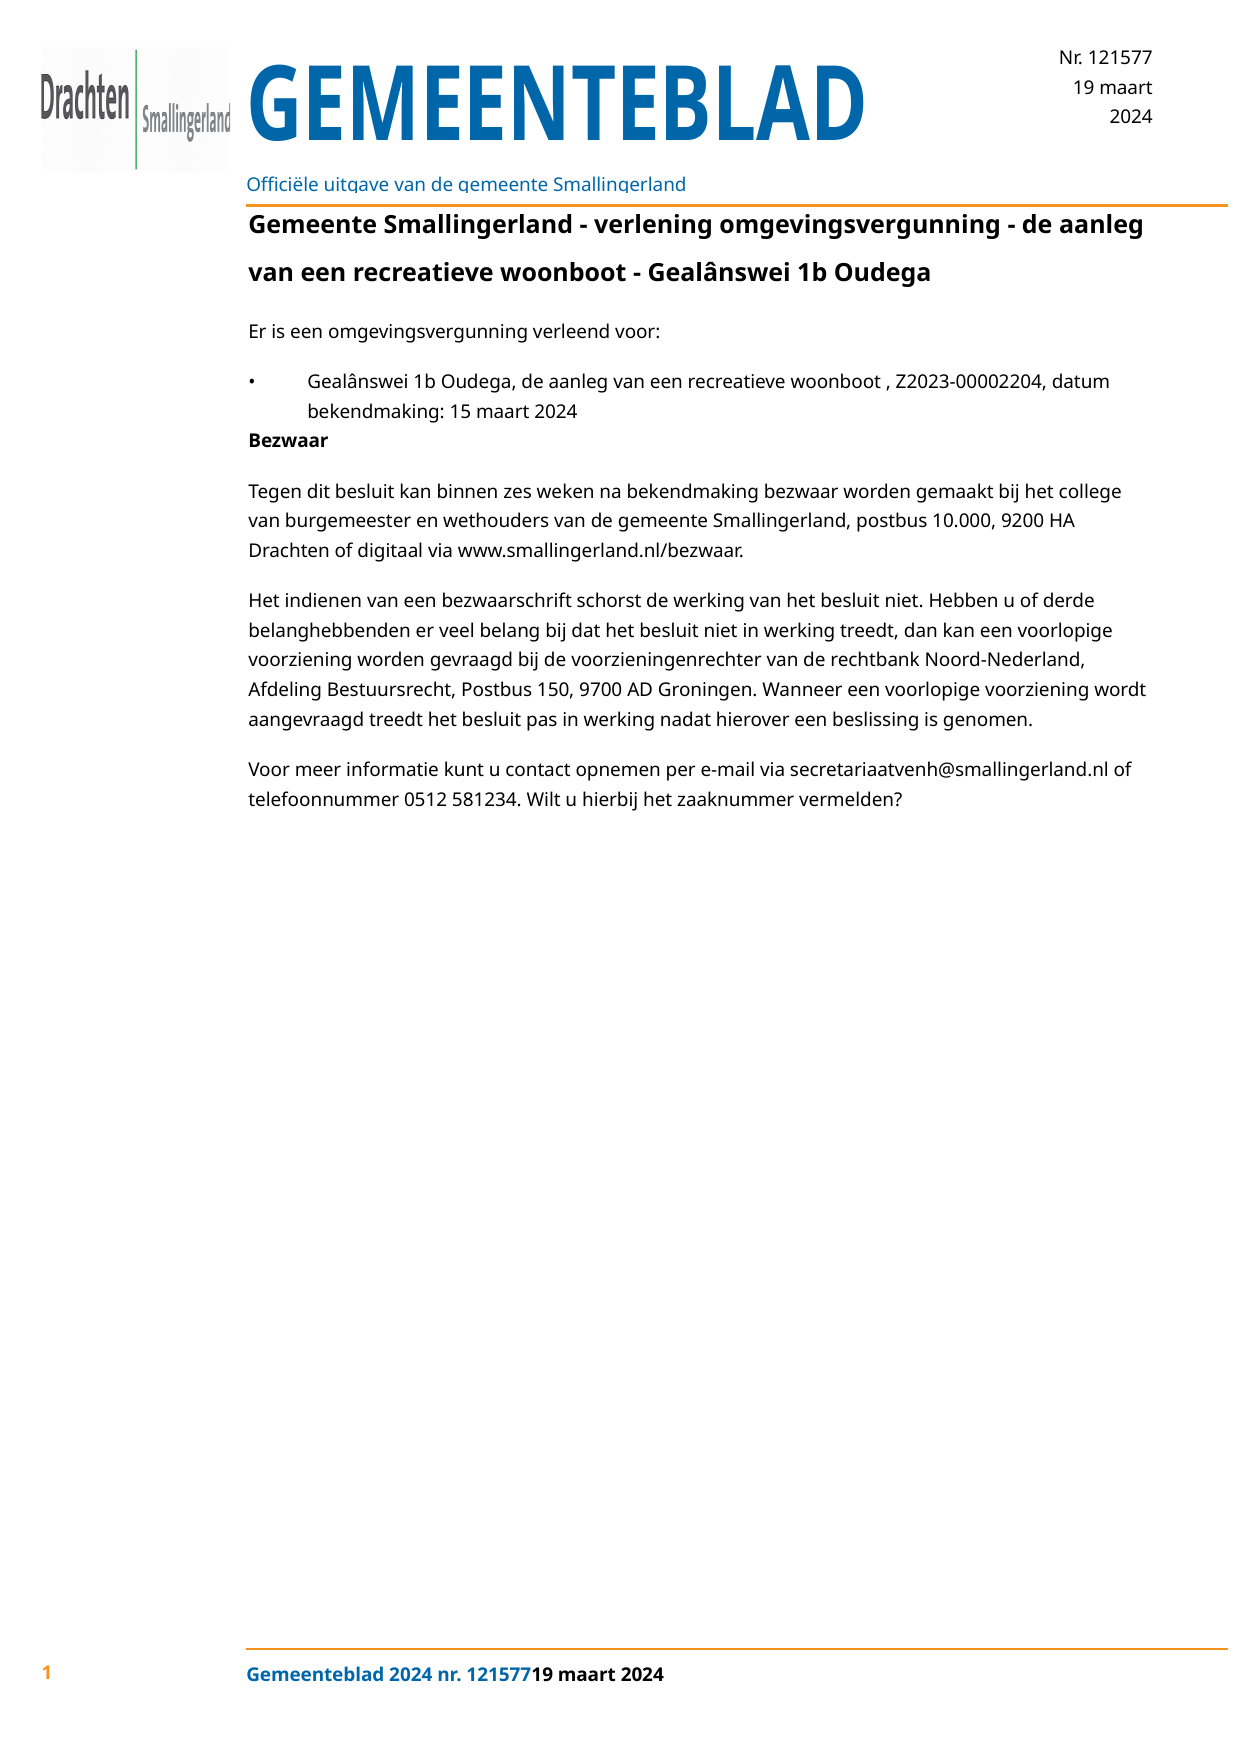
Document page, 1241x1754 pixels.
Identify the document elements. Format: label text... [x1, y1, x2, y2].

text Tegen dit besluit kan binnen zes weken na bekendmaking bezwaar worden gemaakt bij het college van burgemeester en wethouders van de gemeente Smallingerland, postbus 10.000, 9200 HA Drachten of digitaal via www.smallingerland.nl/bezwaar. [248, 478, 1152, 563]
text Gemeente Smallingerland - verlening omgevingsvergunning - de aanleg van een recreatieve woonboot - Gealânswei 1b Oudega [248, 207, 1152, 288]
list Gealânswei 1b Oudega, de aanleg van een recreatieve woonboot , Z2023-00002204, datum bekendmaking: 15 maart 2024 [248, 368, 1152, 424]
text Er is een omgevingsvergunning verleend voor: [248, 318, 1152, 344]
text Bezwaar [248, 427, 1152, 453]
picture [41, 47, 231, 172]
text Voor meer informatie kunt u contact opnemen per e-mail via secretariaatvenh@smallingerland.nl of telefoonnummer 0512 581234. Wilt u hierbij het zaaknummer vermelden? [248, 756, 1152, 812]
text Het indienen van een bezwaarschrift schorst de werking van het besluit niet. Hebben u of derde belanghebbenden er veel belang bij dat het besluit niet in werking treedt, dan kan een voorlopige voorziening worden gevraagd bij de voorzieningenrechter van de rechtbank Noord-Nederland, Afdeling Bestuursrecht, Postbus 150, 9700 AD Groningen. Wanneer een voorlopige voorziening wordt aangevraagd treedt het besluit pas in werking nadat hierover een beslissing is genomen. [248, 587, 1152, 732]
